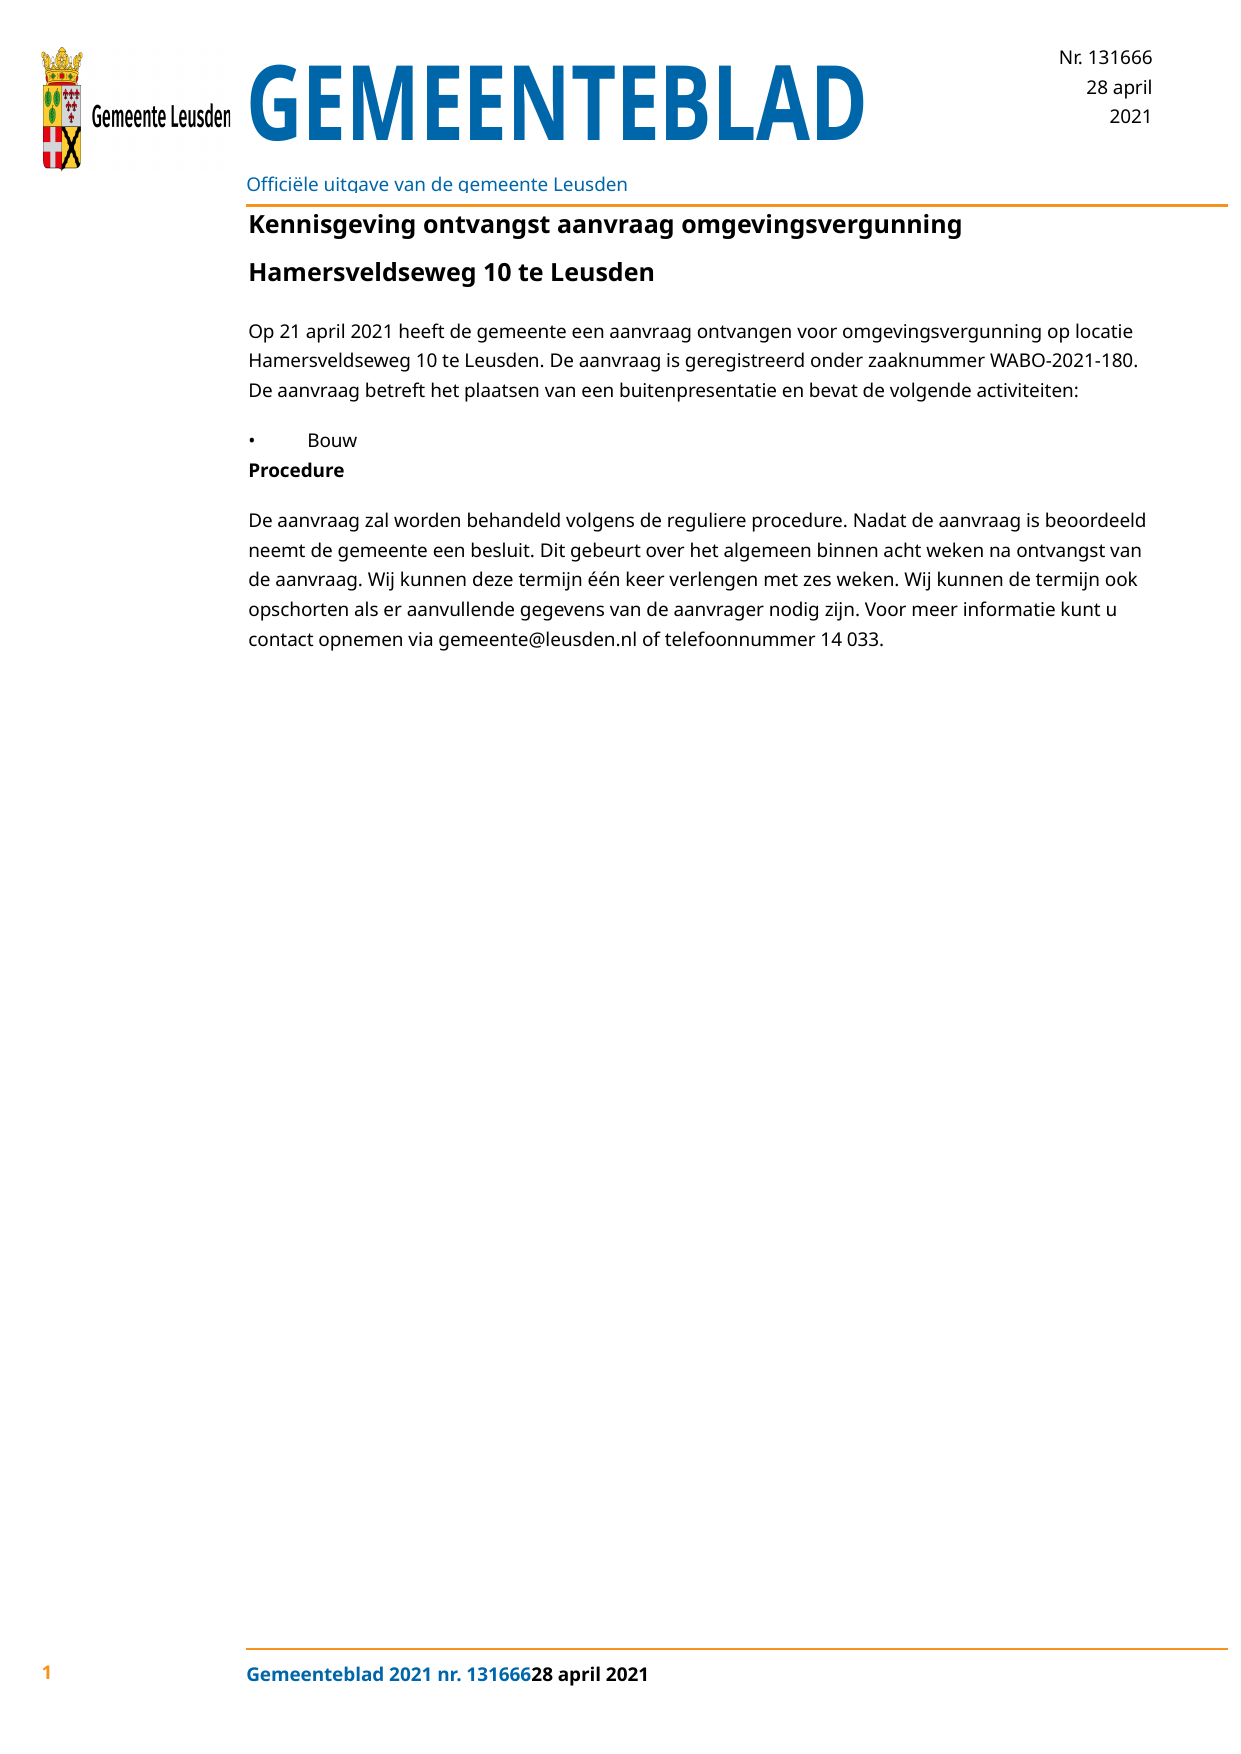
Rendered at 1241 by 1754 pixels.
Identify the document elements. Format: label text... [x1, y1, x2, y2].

text Procedure [248, 457, 1152, 483]
picture [41, 47, 231, 172]
text De aanvraag zal worden behandeld volgens de reguliere procedure. Nadat de aanvraag is beoordeeld neemt de gemeente een besluit. Dit gebeurt over het algemeen binnen acht weken na ontvangst van de aanvraag. Wij kunnen deze termijn één keer verlengen met zes weken. Wij kunnen de termijn ook opschorten als er aanvullende gegevens van de aanvrager nodig zijn. Voor meer informatie kunt u contact opnemen via gemeente@leusden.nl of telefoonnummer 14 033. [248, 507, 1152, 652]
list Bouw [248, 427, 1152, 453]
text Op 21 april 2021 heeft de gemeente een aanvraag ontvangen voor omgevingsvergunning op locatie Hamersveldseweg 10 te Leusden. De aanvraag is geregistreerd onder zaaknummer WABO-2021-180. De aanvraag betreft het plaatsen van een buitenpresentatie en bevat de volgende activiteiten: [248, 318, 1152, 403]
text Kennisgeving ontvangst aanvraag omgevingsvergunning Hamersveldseweg 10 te Leusden [248, 207, 1152, 288]
